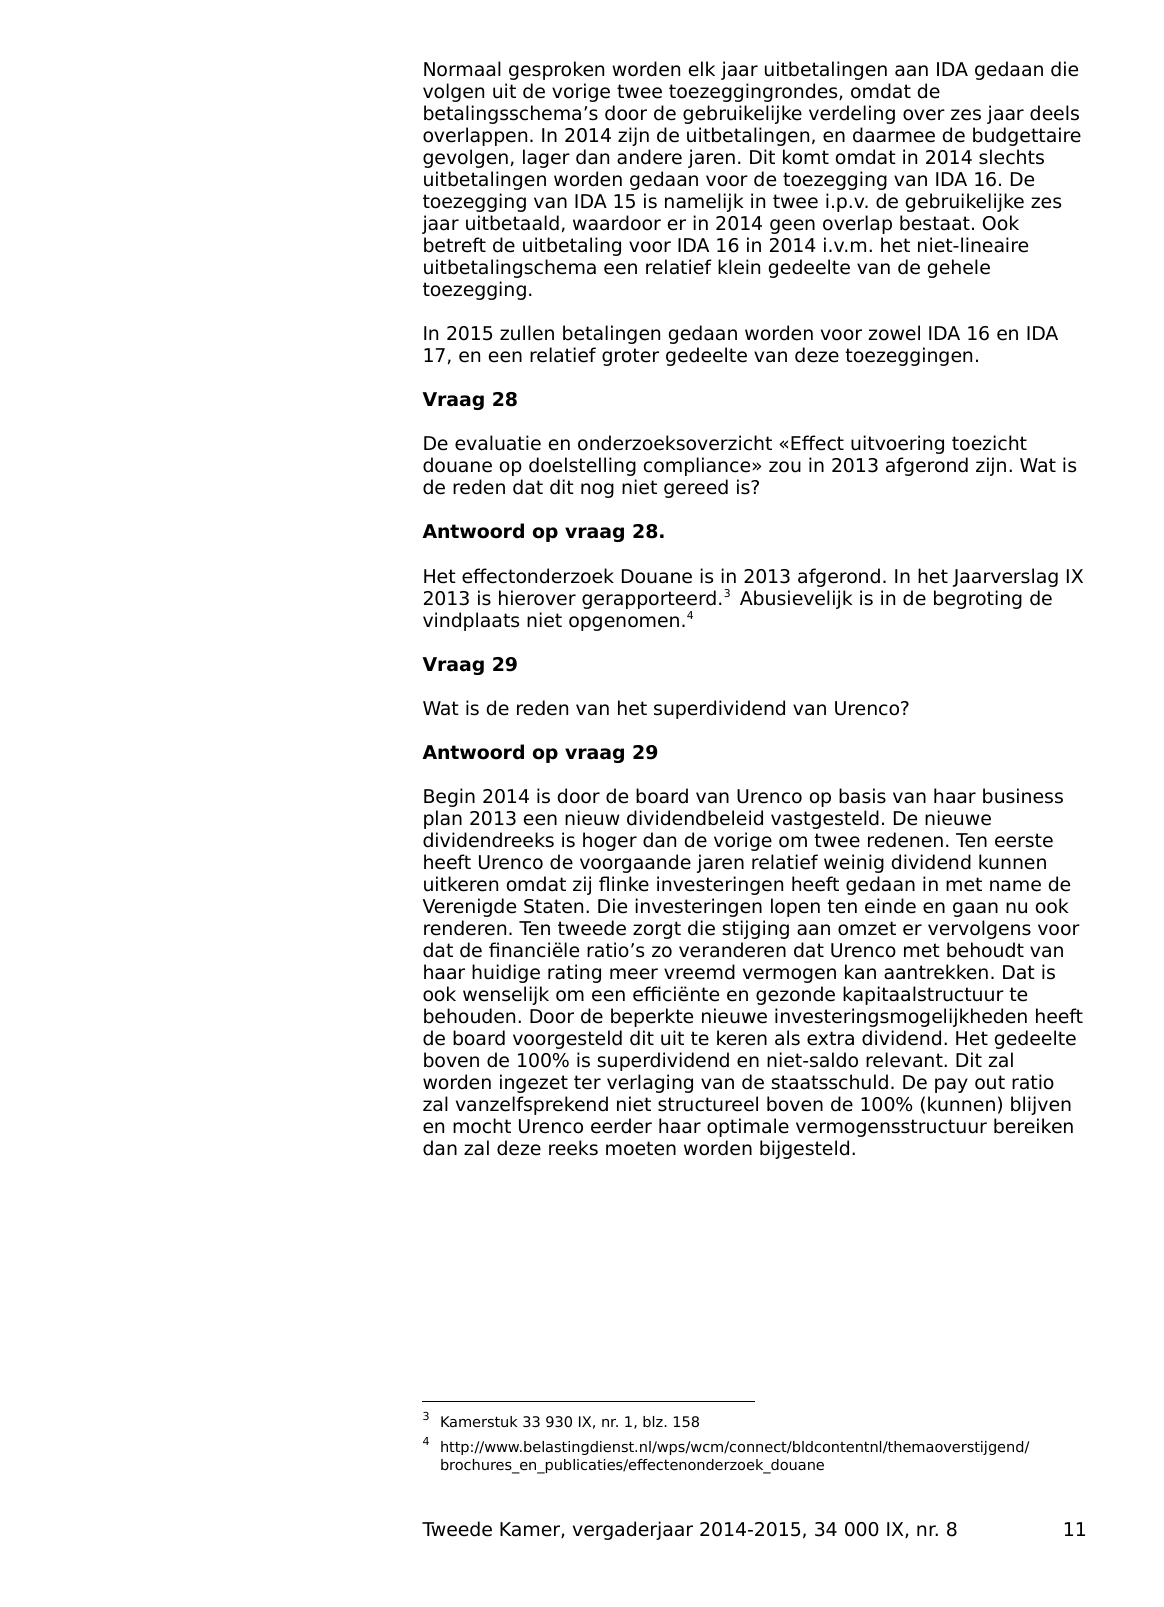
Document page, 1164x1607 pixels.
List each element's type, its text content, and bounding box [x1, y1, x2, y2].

text Wat is de reden van het superdividend van Urenco? [422, 698, 1087, 720]
text De evaluatie en onderzoeksoverzicht «Effect uitvoering toezicht douane op doelstelling compliance» zou in 2013 afgerond zijn. Wat is de reden dat dit nog niet gereed is? [422, 433, 1087, 499]
subtitle Vraag 29 [422, 654, 1087, 676]
text In 2015 zullen betalingen gedaan worden voor zowel IDA 16 en IDA 17, en een relatief groter gedeelte van deze toezeggingen. [422, 323, 1087, 367]
text Begin 2014 is door de board van Urenco op basis van haar business plan 2013 een nieuw dividendbeleid vastgesteld. De nieuwe dividendreeks is hoger dan de vorige om twee redenen. Ten eerste heeft Urenco de voorgaande jaren relatief weinig dividend kunnen uitkeren omdat zij flinke investeringen heeft gedaan in met name de Verenigde Staten. Die investeringen lopen ten einde en gaan nu ook renderen. Ten tweede zorgt die stijging aan omzet er vervolgens voor dat de financiële ratio’s zo veranderen dat Urenco met behoudt van haar huidige rating meer vreemd vermogen kan aantrekken. Dat is ook wenselijk om een efficiënte en gezonde kapitaalstructuur te behouden. Door de beperkte nieuwe investeringsmogelijkheden heeft de board voorgesteld dit uit te keren als extra dividend. Het gedeelte boven de 100% is superdividend en niet-saldo relevant. Dit zal worden ingezet ter verlaging van de staatsschuld. De pay out ratio zal vanzelfsprekend niet structureel boven de 100% (kunnen) blijven en mocht Urenco eerder haar optimale vermogensstructuur bereiken dan zal deze reeks moeten worden bijgesteld. [422, 786, 1087, 1160]
text Het effectonderzoek Douane is in 2013 afgerond. In het Jaarverslag IX 2013 is hierover gerapporteerd. Abusievelijk is in de begroting de vindplaats niet opgenomen. [422, 566, 1087, 632]
subtitle Vraag 28 [422, 389, 1087, 411]
text http://www.belastingdienst.nl/wps/wcm/connect/bldcontentnl/themaoverstijgend/brochures_en_publicaties/effectenonderzoek_douane [422, 1435, 1087, 1474]
text Normaal gesproken worden elk jaar uitbetalingen aan IDA gedaan die volgen uit de vorige twee toezeggingrondes, omdat de betalingsschema’s door de gebruikelijke verdeling over zes jaar deels overlappen. In 2014 zijn de uitbetalingen, en daarmee de budgettaire gevolgen, lager dan andere jaren. Dit komt omdat in 2014 slechts uitbetalingen worden gedaan voor de toezegging van IDA 16. De toezegging van IDA 15 is namelijk in twee i.p.v. de gebruikelijke zes jaar uitbetaald, waardoor er in 2014 geen overlap bestaat. Ook betreft de uitbetaling voor IDA 16 in 2014 i.v.m. het niet-lineaire uitbetalingschema een relatief klein gedeelte van de gehele toezegging. [422, 59, 1087, 301]
text Kamerstuk 33 930 IX, nr. 1, blz. 158 [422, 1410, 1087, 1432]
subtitle Antwoord op vraag 28. [422, 521, 1087, 543]
subtitle Antwoord op vraag 29 [422, 742, 1087, 764]
